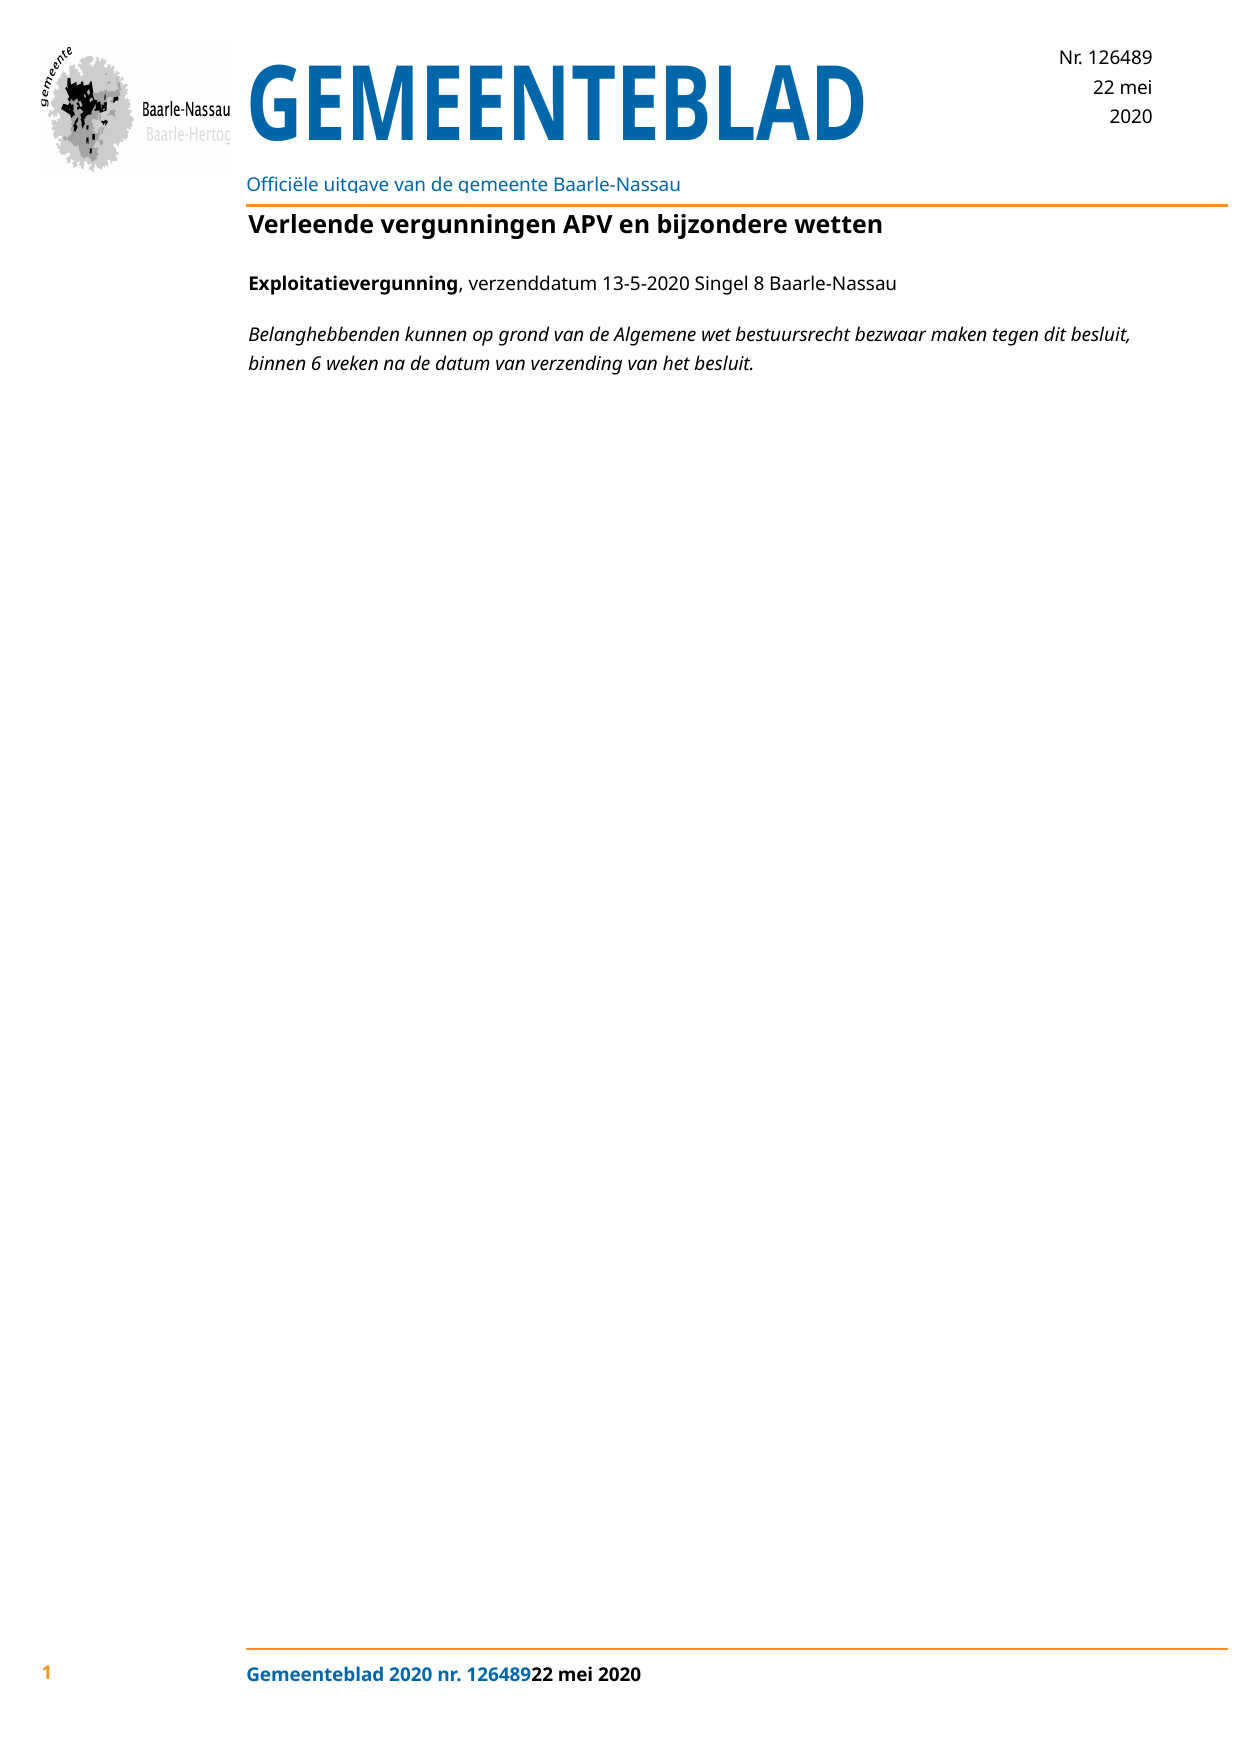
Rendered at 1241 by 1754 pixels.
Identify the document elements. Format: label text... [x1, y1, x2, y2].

picture [41, 47, 231, 172]
text Exploitatievergunning, verzenddatum 13-5-2020 Singel 8 Baarle-Nassau [248, 270, 1152, 296]
text Belanghebbenden kunnen op grond van de Algemene wet bestuursrecht bezwaar maken tegen dit besluit, binnen 6 weken na de datum van verzending van het besluit. [248, 321, 1152, 376]
text Verleende vergunningen APV en bijzondere wetten [248, 207, 1152, 241]
